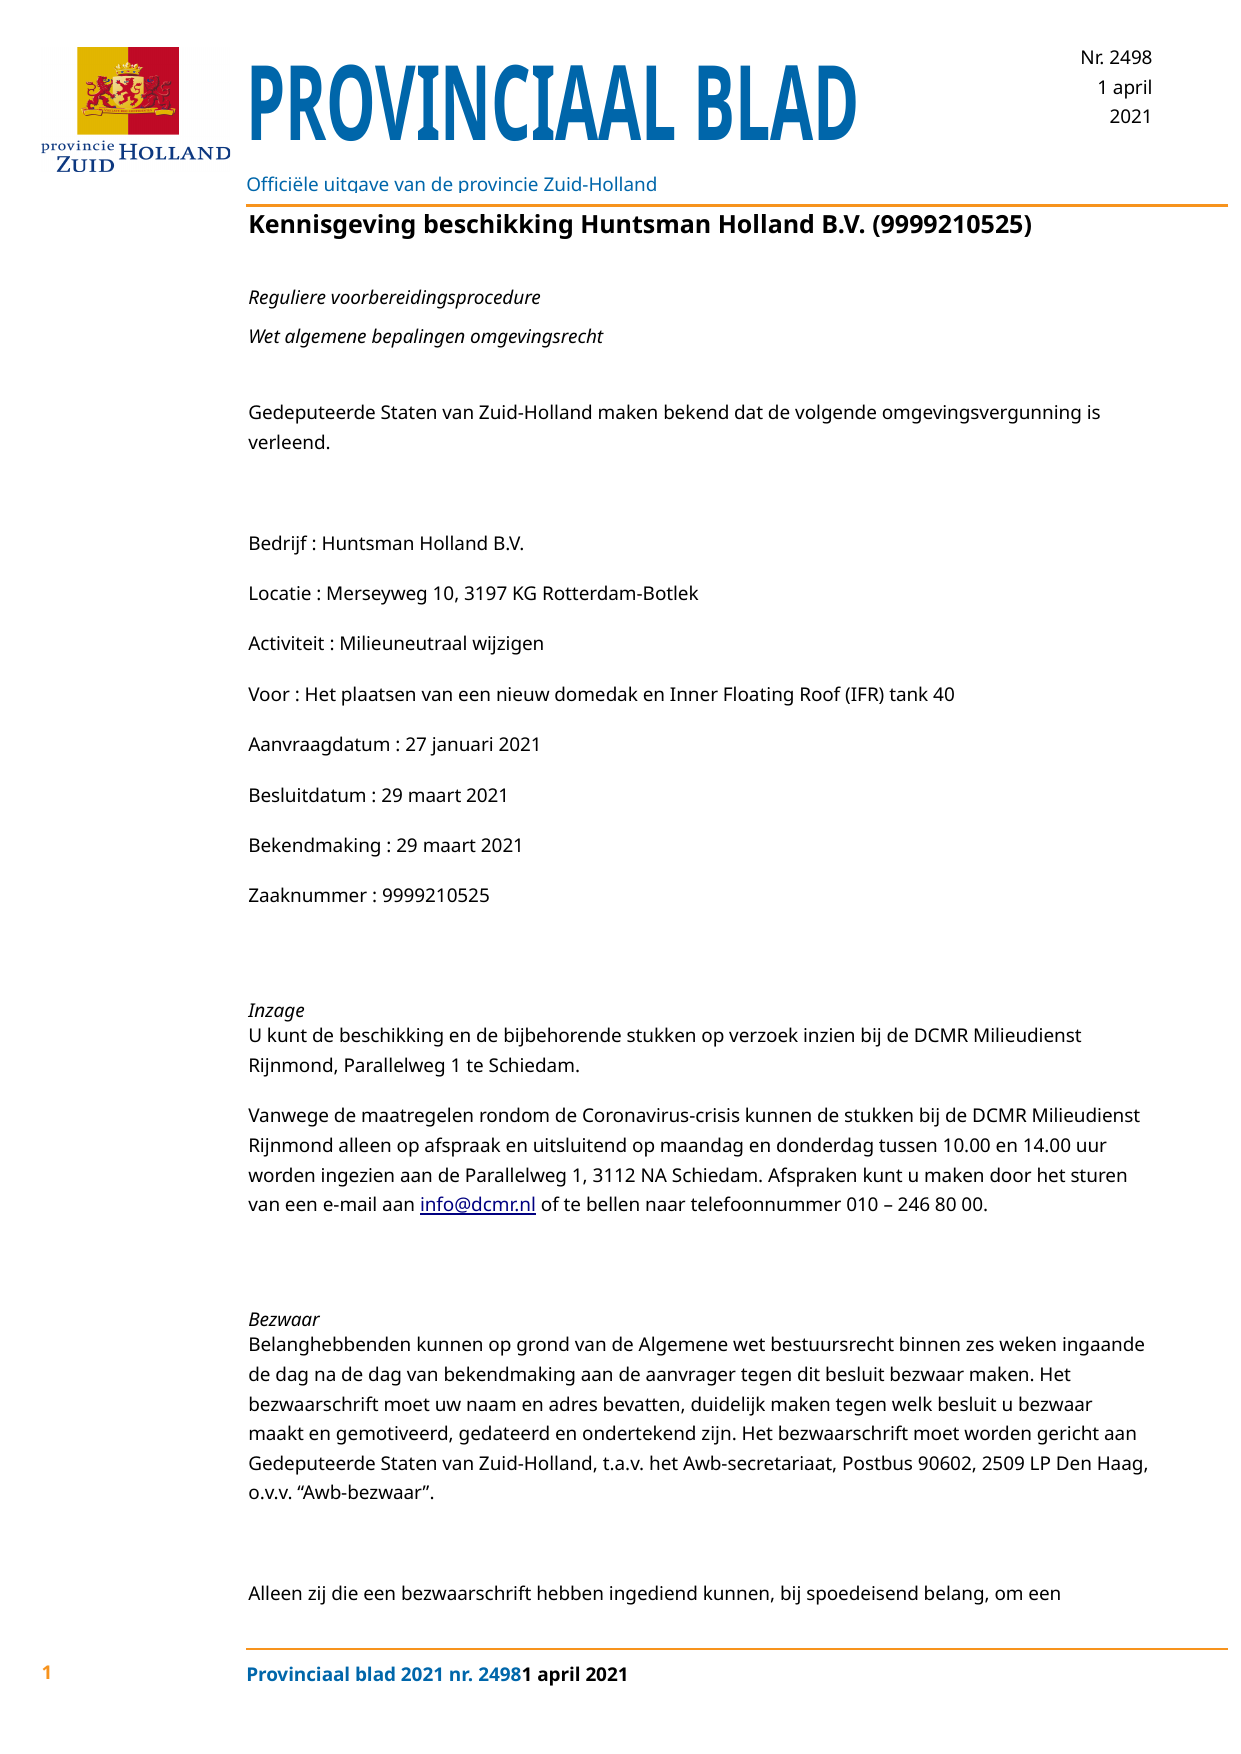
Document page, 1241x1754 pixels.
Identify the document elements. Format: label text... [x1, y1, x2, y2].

text Voor : Het plaatsen van een nieuw domedak en Inner Floating Roof (IFR) tank 40 [248, 681, 1152, 707]
text Wet algemene bepalingen omgevingsrecht [248, 323, 1152, 349]
picture [41, 47, 231, 172]
text Bedrijf : Huntsman Holland B.V. [248, 530, 1152, 555]
text Bekendmaking : 29 maart 2021 [248, 832, 1152, 858]
text Bezwaar [248, 1306, 1152, 1332]
text Belanghebbenden kunnen op grond van de Algemene wet bestuursrecht binnen zes weken ingaande de dag na de dag van bekendmaking aan de aanvrager tegen dit besluit bezwaar maken. Het bezwaarschrift moet uw naam en adres bevatten, duidelijk maken tegen welk besluit u bezwaar maakt en gemotiveerd, gedateerd en ondertekend zijn. Het bezwaarschrift moet worden gericht aan Gedeputeerde Staten van Zuid-Holland, t.a.v. het Awb-secretariaat, Postbus 90602, 2509 LP Den Haag, o.v.v. “Awb-bezwaar”. [248, 1332, 1152, 1505]
text Alleen zij die een bezwaarschrift hebben ingediend kunnen, bij spoedeisend belang, om een [248, 1580, 1152, 1606]
text Aanvraagdatum : 27 januari 2021 [248, 731, 1152, 757]
text Kennisgeving beschikking Huntsman Holland B.V. (9999210525) [248, 207, 1152, 241]
text Vanwege de maatregelen rondom de Coronavirus-crisis kunnen de stukken bij de DCMR Milieudienst Rijnmond alleen op afspraak en uitsluitend op maandag en donderdag tussen 10.00 en 14.00 uur worden ingezien aan de Parallelweg 1, 3112 NA Schiedam. Afspraken kunt u maken door het sturen van een e-mail aan info@dcmr.nl of te bellen naar telefoonnummer 010 – 246 80 00. [248, 1103, 1152, 1217]
text Activiteit : Milieuneutraal wijzigen [248, 631, 1152, 656]
text U kunt de beschikking en de bijbehorende stukken op verzoek inzien bij de DCMR Milieudienst Rijnmond, Parallelweg 1 te Schiedam. [248, 1023, 1152, 1078]
text Besluitdatum : 29 maart 2021 [248, 782, 1152, 807]
text Gedeputeerde Staten van Zuid-Holland maken bekend dat de volgende omgevingsvergunning is verleend. [248, 399, 1152, 454]
text Reguliere voorbereidingsprocedure [248, 284, 1152, 309]
text Locatie : Merseyweg 10, 3197 KG Rotterdam-Botlek [248, 580, 1152, 606]
text Zaaknummer : 9999210525 [248, 883, 1152, 908]
text Inzage [248, 997, 1152, 1023]
